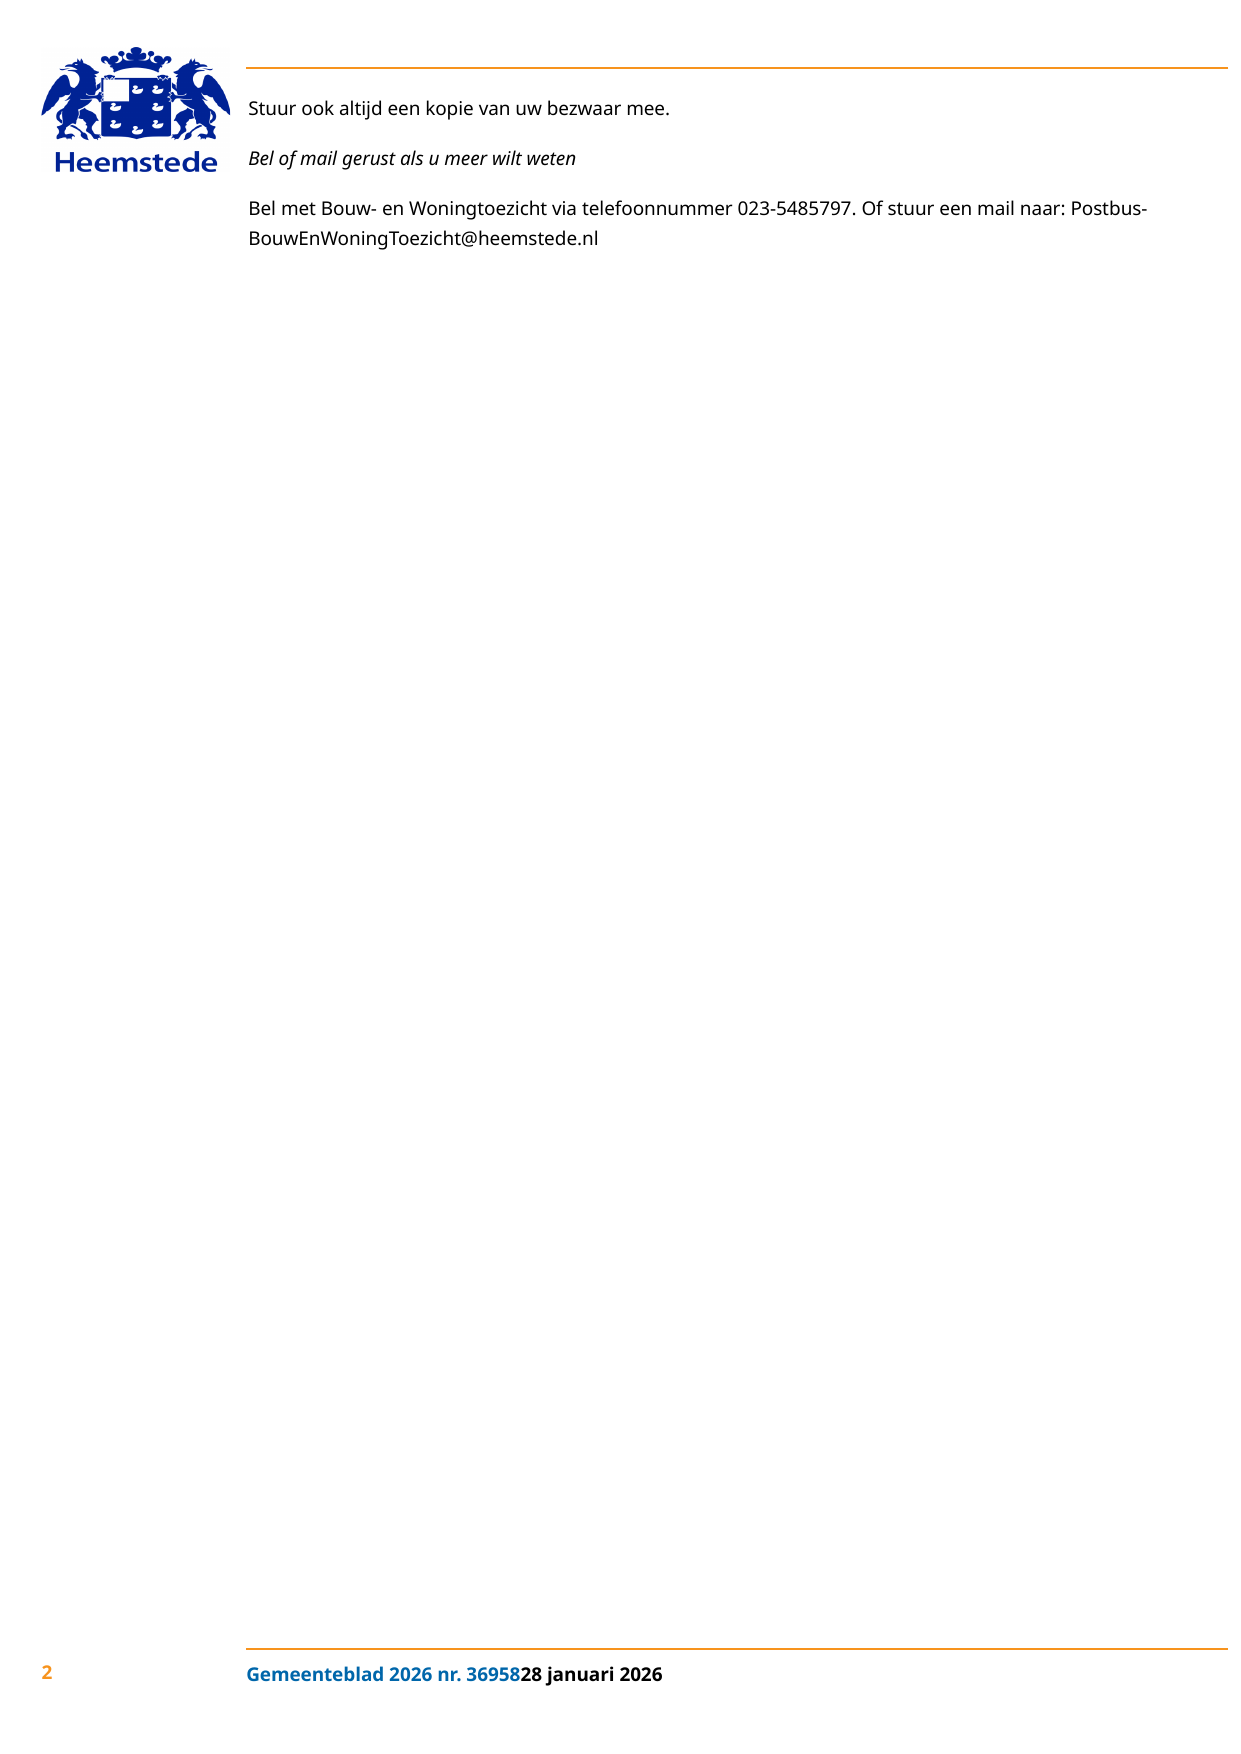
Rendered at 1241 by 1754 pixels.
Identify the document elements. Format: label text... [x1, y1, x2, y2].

text Bel met Bouw- en Woningtoezicht via telefoonnummer 023-5485797. Of stuur een mail naar: Postbus-BouwEnWoningToezicht@heemstede.nl [248, 196, 1152, 251]
text Bel of mail gerust als u meer wilt weten [248, 145, 1152, 171]
picture [41, 47, 231, 172]
text Stuur ook altijd een kopie van uw bezwaar mee. [248, 95, 1152, 121]
